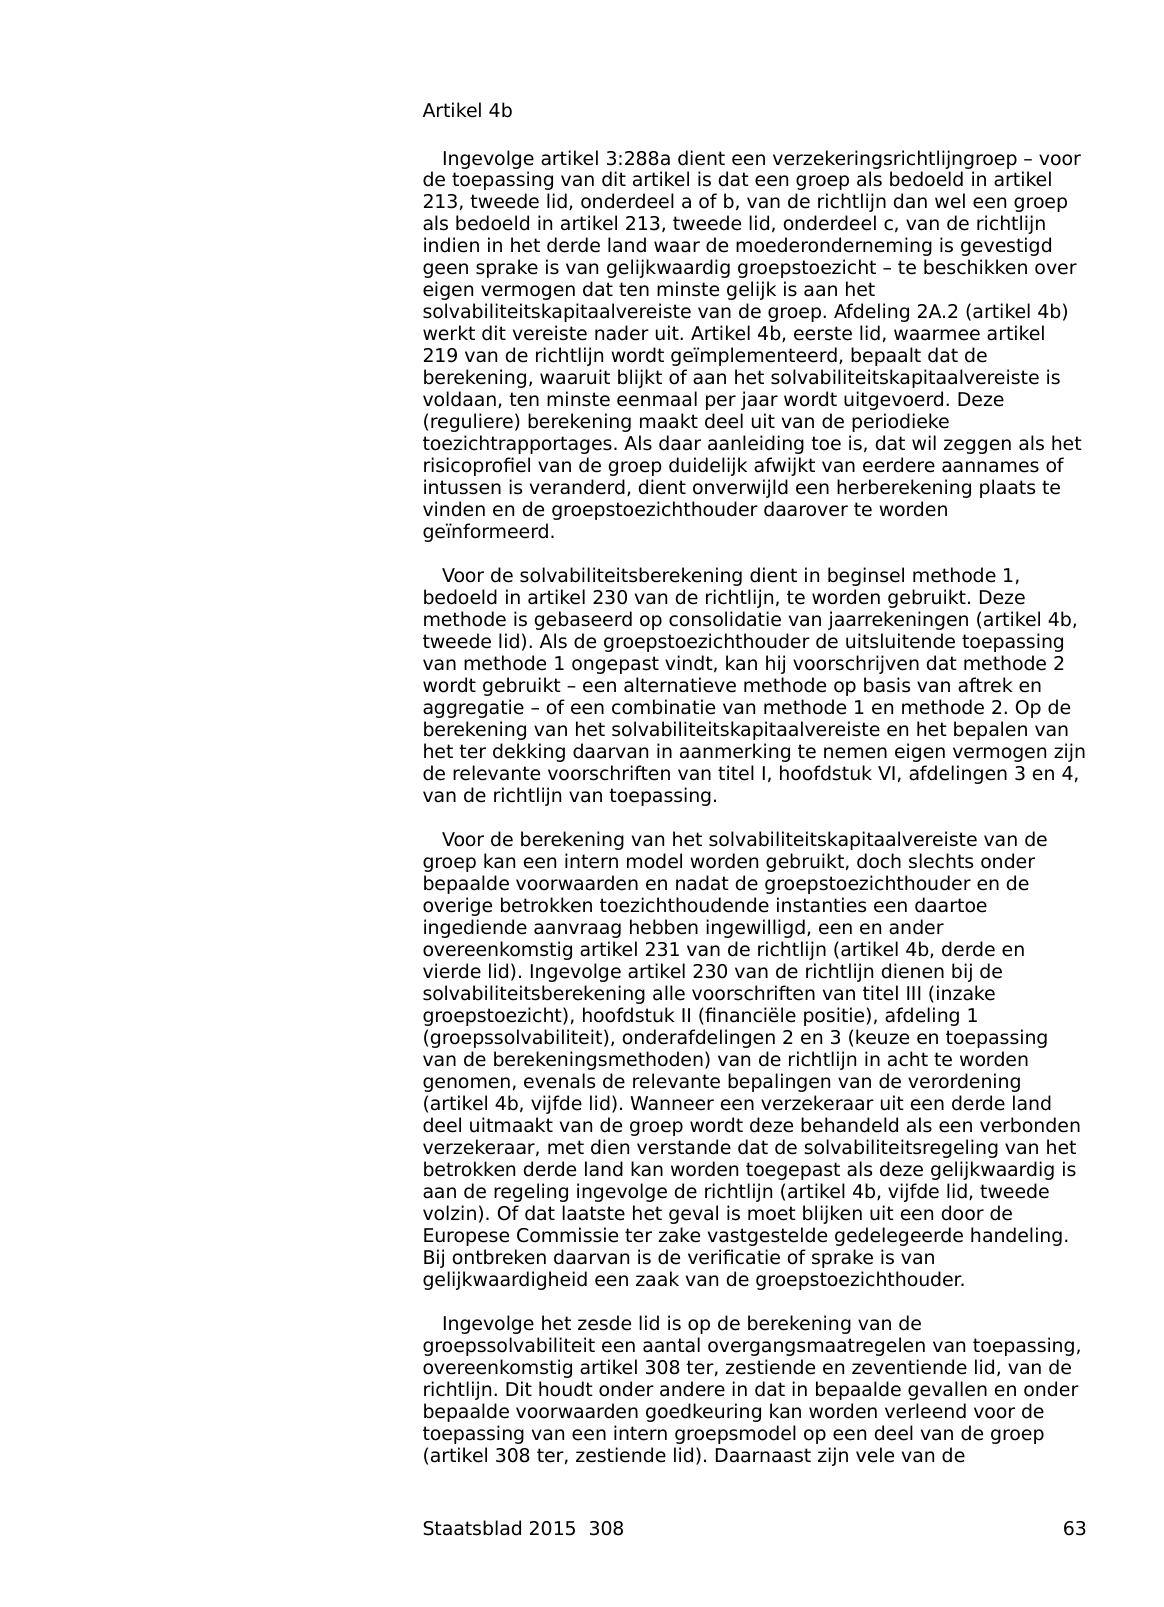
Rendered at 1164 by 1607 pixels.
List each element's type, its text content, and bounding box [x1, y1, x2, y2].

text Ingevolge het zesde lid is op de berekening van de groepssolvabiliteit een aantal overgangsmaatregelen van toepassing, overeenkomstig artikel 308 ter, zestiende en zeventiende lid, van de richtlijn. Dit houdt onder andere in dat in bepaalde gevallen en onder bepaalde voorwaarden goedkeuring kan worden verleend voor de toepassing van een intern groepsmodel op een deel van de groep (artikel 308 ter, zestiende lid). Daarnaast zijn vele van de [422, 1313, 1087, 1467]
text Voor de solvabiliteitsberekening dient in beginsel methode 1, bedoeld in artikel 230 van de richtlijn, te worden gebruikt. Deze methode is gebaseerd op consolidatie van jaarrekeningen (artikel 4b, tweede lid). Als de groepstoezichthouder de uitsluitende toepassing van methode 1 ongepast vindt, kan hij voorschrijven dat methode 2 wordt gebruikt – een alternatieve methode op basis van aftrek en aggregatie – of een combinatie van methode 1 en methode 2. Op de berekening van het solvabiliteitskapitaalvereiste en het bepalen van het ter dekking daarvan in aanmerking te nemen eigen vermogen zijn de relevante voorschriften van titel I, hoofdstuk VI, afdelingen 3 en 4, van de richtlijn van toepassing. [422, 565, 1087, 807]
text Voor de berekening van het solvabiliteitskapitaalvereiste van de groep kan een intern model worden gebruikt, doch slechts onder bepaalde voorwaarden en nadat de groepstoezichthouder en de overige betrokken toezichthoudende instanties een daartoe ingediende aanvraag hebben ingewilligd, een en ander overeenkomstig artikel 231 van de richtlijn (artikel 4b, derde en vierde lid). Ingevolge artikel 230 van de richtlijn dienen bij de solvabiliteitsberekening alle voorschriften van titel III (inzake groepstoezicht), hoofdstuk II (financiële positie), afdeling 1 (groepssolvabiliteit), onderafdelingen 2 en 3 (keuze en toepassing van de berekeningsmethoden) van de richtlijn in acht te worden genomen, evenals de relevante bepalingen van de verordening (artikel 4b, vijfde lid). Wanneer een verzekeraar uit een derde land deel uitmaakt van de groep wordt deze behandeld als een verbonden verzekeraar, met dien verstande dat de solvabiliteitsregeling van het betrokken derde land kan worden toegepast als deze gelijkwaardig is aan de regeling ingevolge de richtlijn (artikel 4b, vijfde lid, tweede volzin). Of dat laatste het geval is moet blijken uit een door de Europese Commissie ter zake vastgestelde gedelegeerde handeling. Bij ontbreken daarvan is de verificatie of sprake is van gelijkwaardigheid een zaak van de groepstoezichthouder. [422, 829, 1087, 1291]
text Ingevolge artikel 3:288a dient een verzekeringsrichtlijngroep – voor de toepassing van dit artikel is dat een groep als bedoeld in artikel 213, tweede lid, onderdeel a of b, van de richtlijn dan wel een groep als bedoeld in artikel 213, tweede lid, onderdeel c, van de richtlijn indien in het derde land waar de moederonderneming is gevestigd geen sprake is van gelijkwaardig groepstoezicht – te beschikken over eigen vermogen dat ten minste gelijk is aan het solvabiliteitskapitaalvereiste van de groep. Afdeling 2A.2 (artikel 4b) werkt dit vereiste nader uit. Artikel 4b, eerste lid, waarmee artikel 219 van de richtlijn wordt geïmplementeerd, bepaalt dat de berekening, waaruit blijkt of aan het solvabiliteitskapitaalvereiste is voldaan, ten minste eenmaal per jaar wordt uitgevoerd. Deze (reguliere) berekening maakt deel uit van de periodieke toezichtrapportages. Als daar aanleiding toe is, dat wil zeggen als het risicoprofiel van de groep duidelijk afwijkt van eerdere aannames of intussen is veranderd, dient onverwijld een herberekening plaats te vinden en de groepstoezichthouder daarover te worden geïnformeerd. [422, 147, 1087, 543]
subtitle Artikel 4b [422, 100, 1087, 122]
